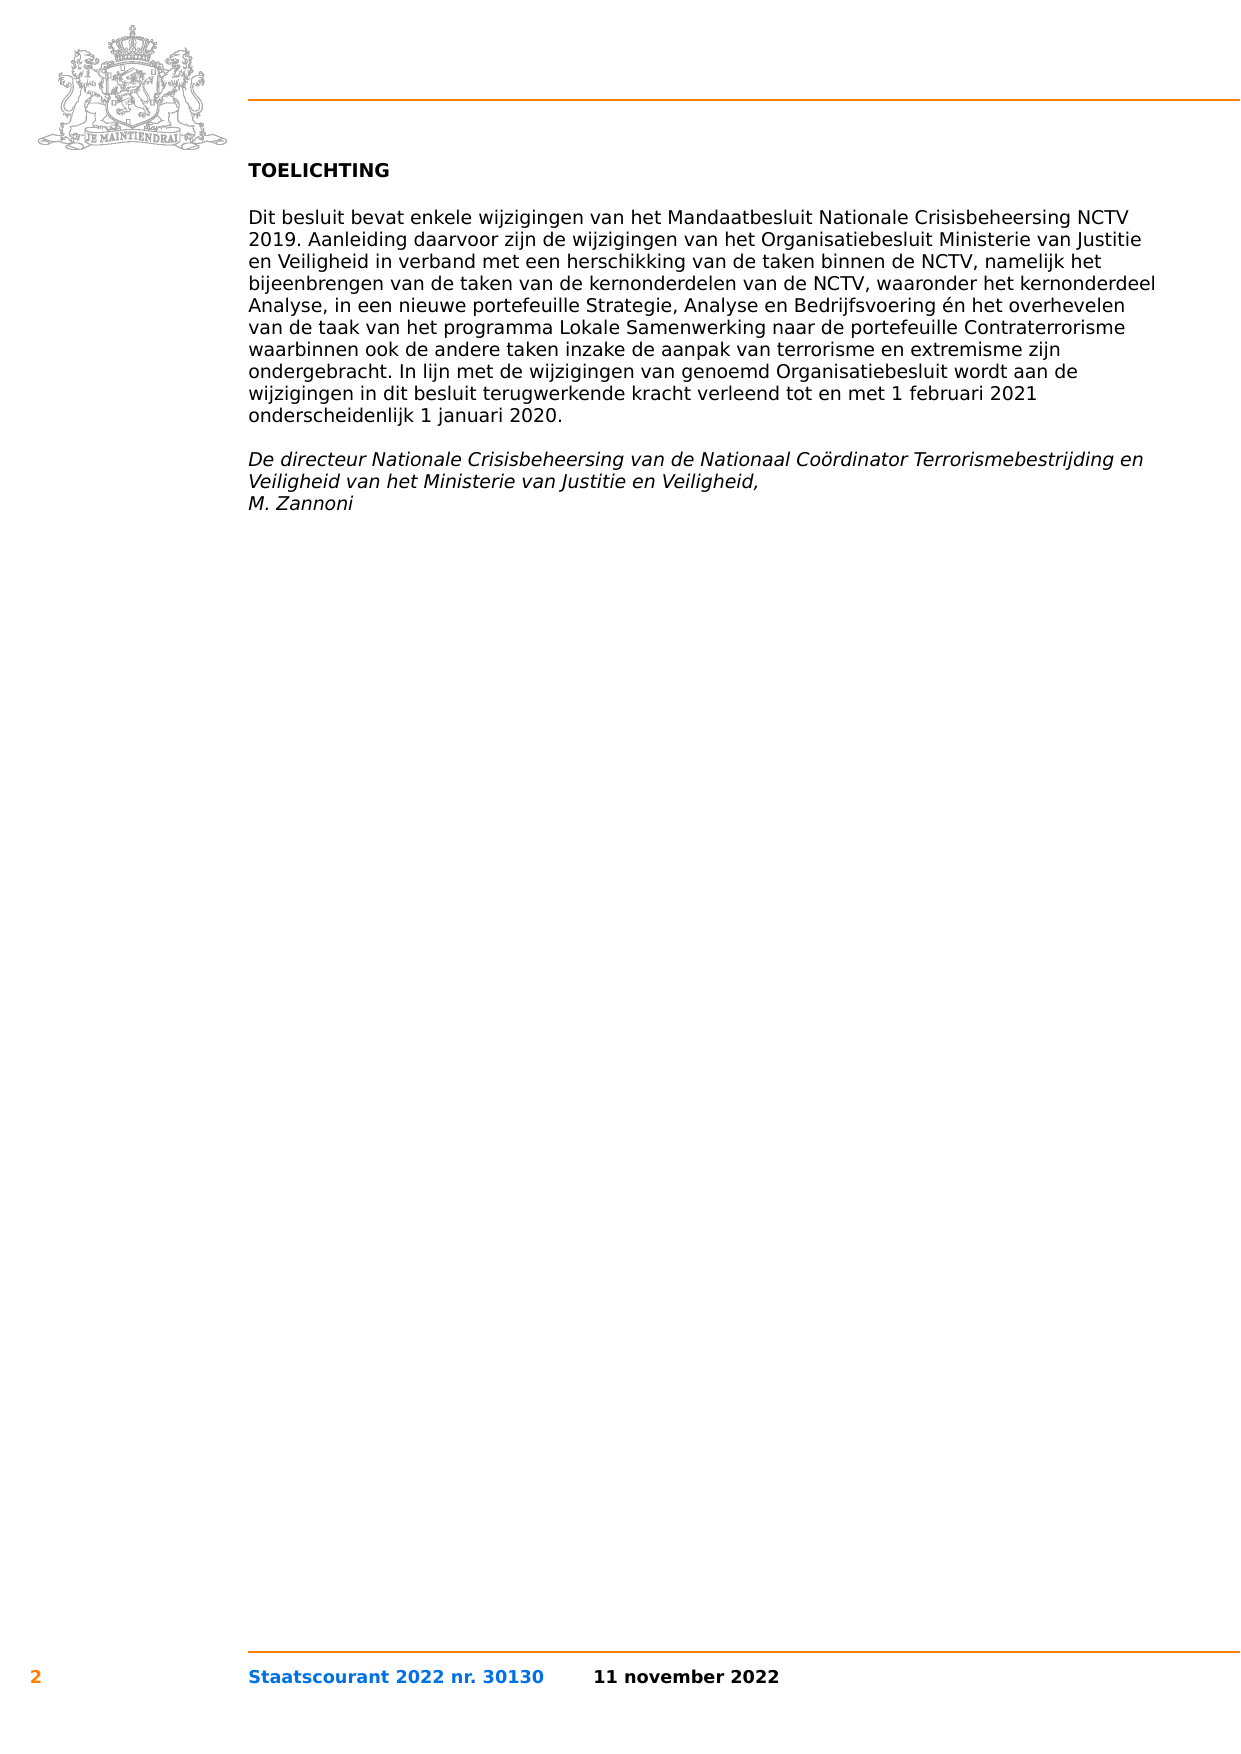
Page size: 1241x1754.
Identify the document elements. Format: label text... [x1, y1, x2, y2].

text De directeur Nationale Crisisbeheersing van de Nationaal Coördinator Terrorismebestrijding en Veiligheid van het Ministerie van Justitie en Veiligheid, M. Zannoni [248, 448, 1163, 514]
picture [38, 25, 227, 150]
subtitle TOELICHTING [248, 160, 1163, 182]
text Dit besluit bevat enkele wijzigingen van het Mandaatbesluit Nationale Crisisbeheersing NCTV 2019. Aanleiding daarvoor zijn de wijzigingen van het Organisatiebesluit Ministerie van Justitie en Veiligheid in verband met een herschikking van de taken binnen de NCTV, namelijk het bijeenbrengen van de taken van de kernonderdelen van de NCTV, waaronder het kernonderdeel Analyse, in een nieuwe portefeuille Strategie, Analyse en Bedrijfsvoering én het overhevelen van de taak van het programma Lokale Samenwerking naar de portefeuille Contraterrorisme waarbinnen ook de andere taken inzake de aanpak van terrorisme en extremisme zijn ondergebracht. In lijn met de wijzigingen van genoemd Organisatiebesluit wordt aan de wijzigingen in dit besluit terugwerkende kracht verleend tot en met 1 februari 2021 onderscheidenlijk 1 januari 2020. [248, 207, 1163, 427]
